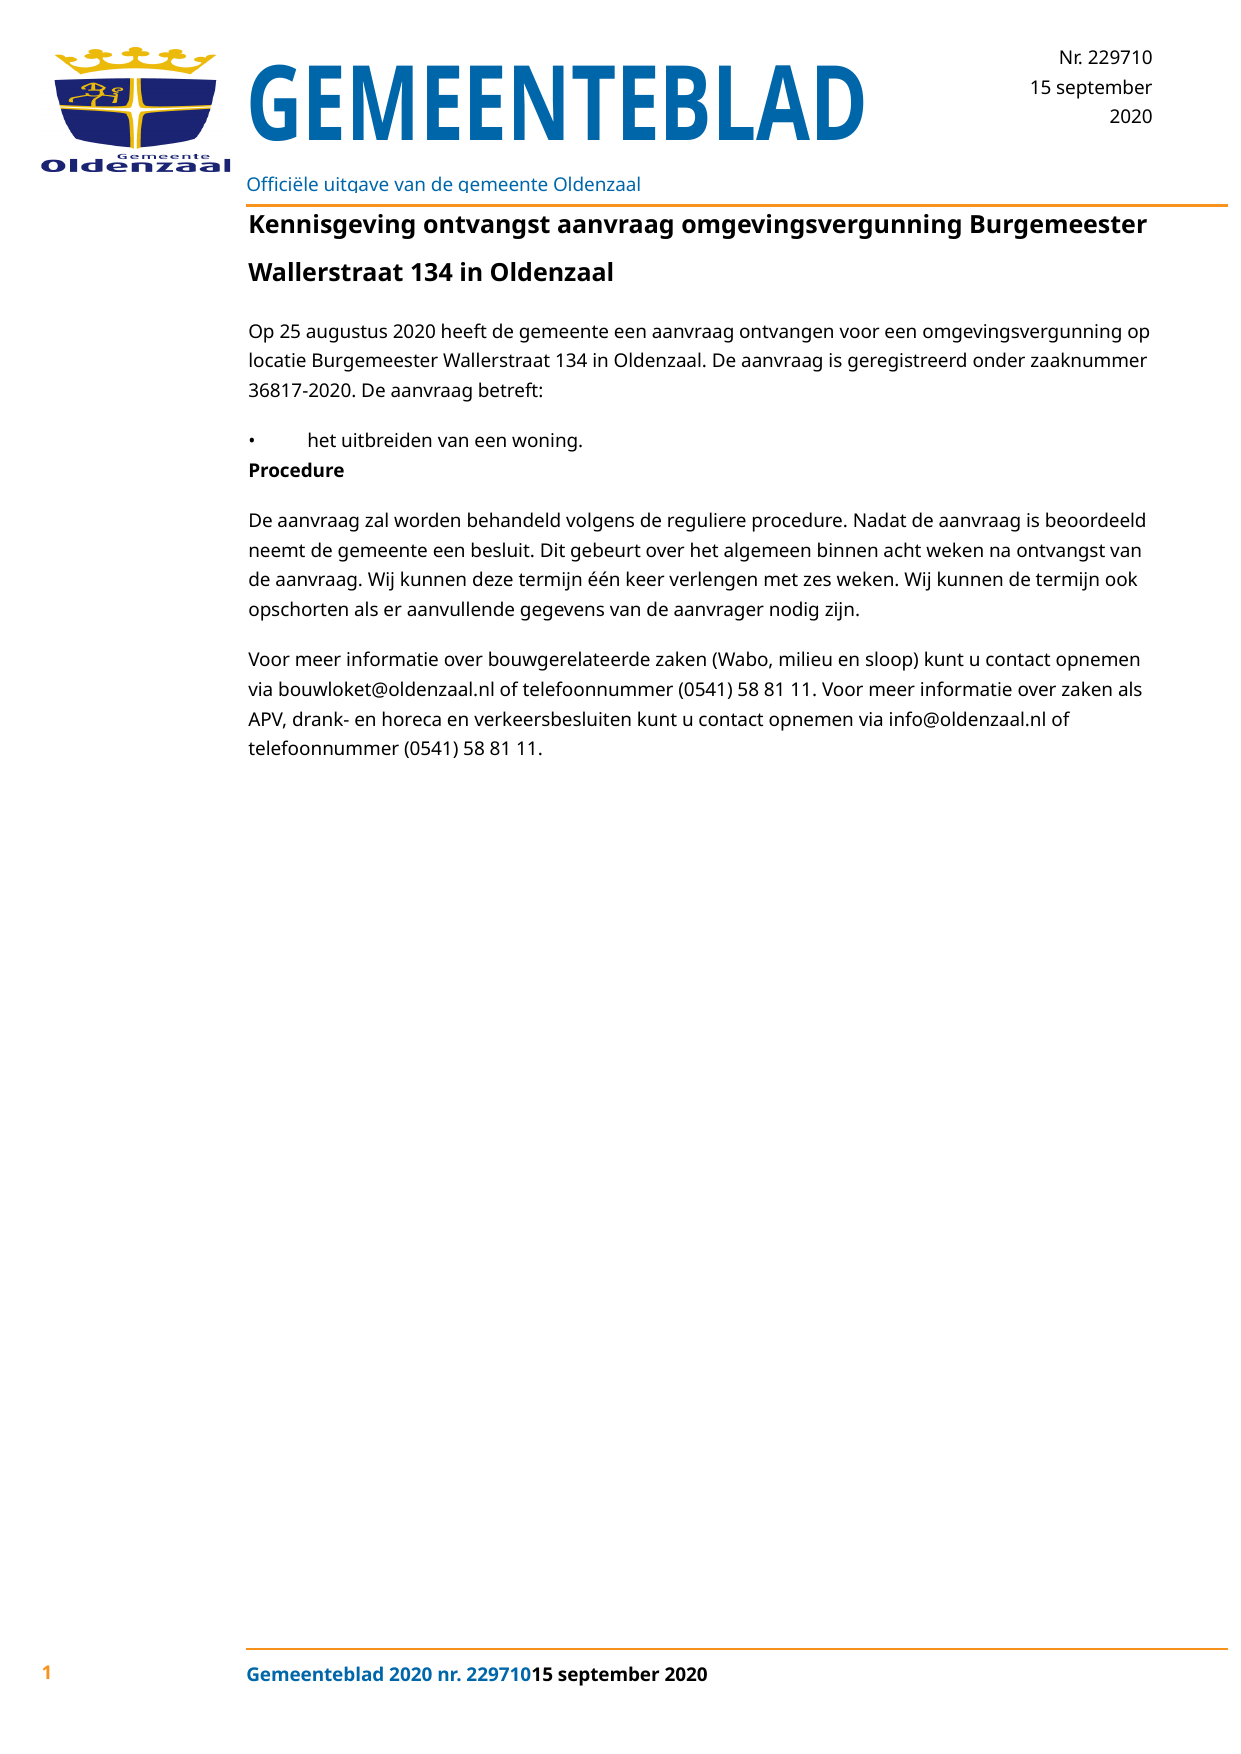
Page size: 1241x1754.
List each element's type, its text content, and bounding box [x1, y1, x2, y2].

text De aanvraag zal worden behandeld volgens de reguliere procedure. Nadat de aanvraag is beoordeeld neemt de gemeente een besluit. Dit gebeurt over het algemeen binnen acht weken na ontvangst van de aanvraag. Wij kunnen deze termijn één keer verlengen met zes weken. Wij kunnen de termijn ook opschorten als er aanvullende gegevens van de aanvrager nodig zijn. [248, 507, 1152, 622]
text Kennisgeving ontvangst aanvraag omgevingsvergunning Burgemeester Wallerstraat 134 in Oldenzaal [248, 207, 1152, 288]
text Voor meer informatie over bouwgerelateerde zaken (Wabo, milieu en sloop) kunt u contact opnemen via bouwloket@oldenzaal.nl of telefoonnummer (0541) 58 81 11. Voor meer informatie over zaken als APV, drank- en horeca en verkeersbesluiten kunt u contact opnemen via info@oldenzaal.nl of telefoonnummer (0541) 58 81 11. [248, 647, 1152, 761]
list het uitbreiden van een woning. [248, 427, 1152, 453]
text Op 25 augustus 2020 heeft de gemeente een aanvraag ontvangen voor een omgevingsvergunning op locatie Burgemeester Wallerstraat 134 in Oldenzaal. De aanvraag is geregistreerd onder zaaknummer 36817-2020. De aanvraag betreft: [248, 318, 1152, 403]
text Procedure [248, 457, 1152, 483]
picture [41, 47, 231, 172]
